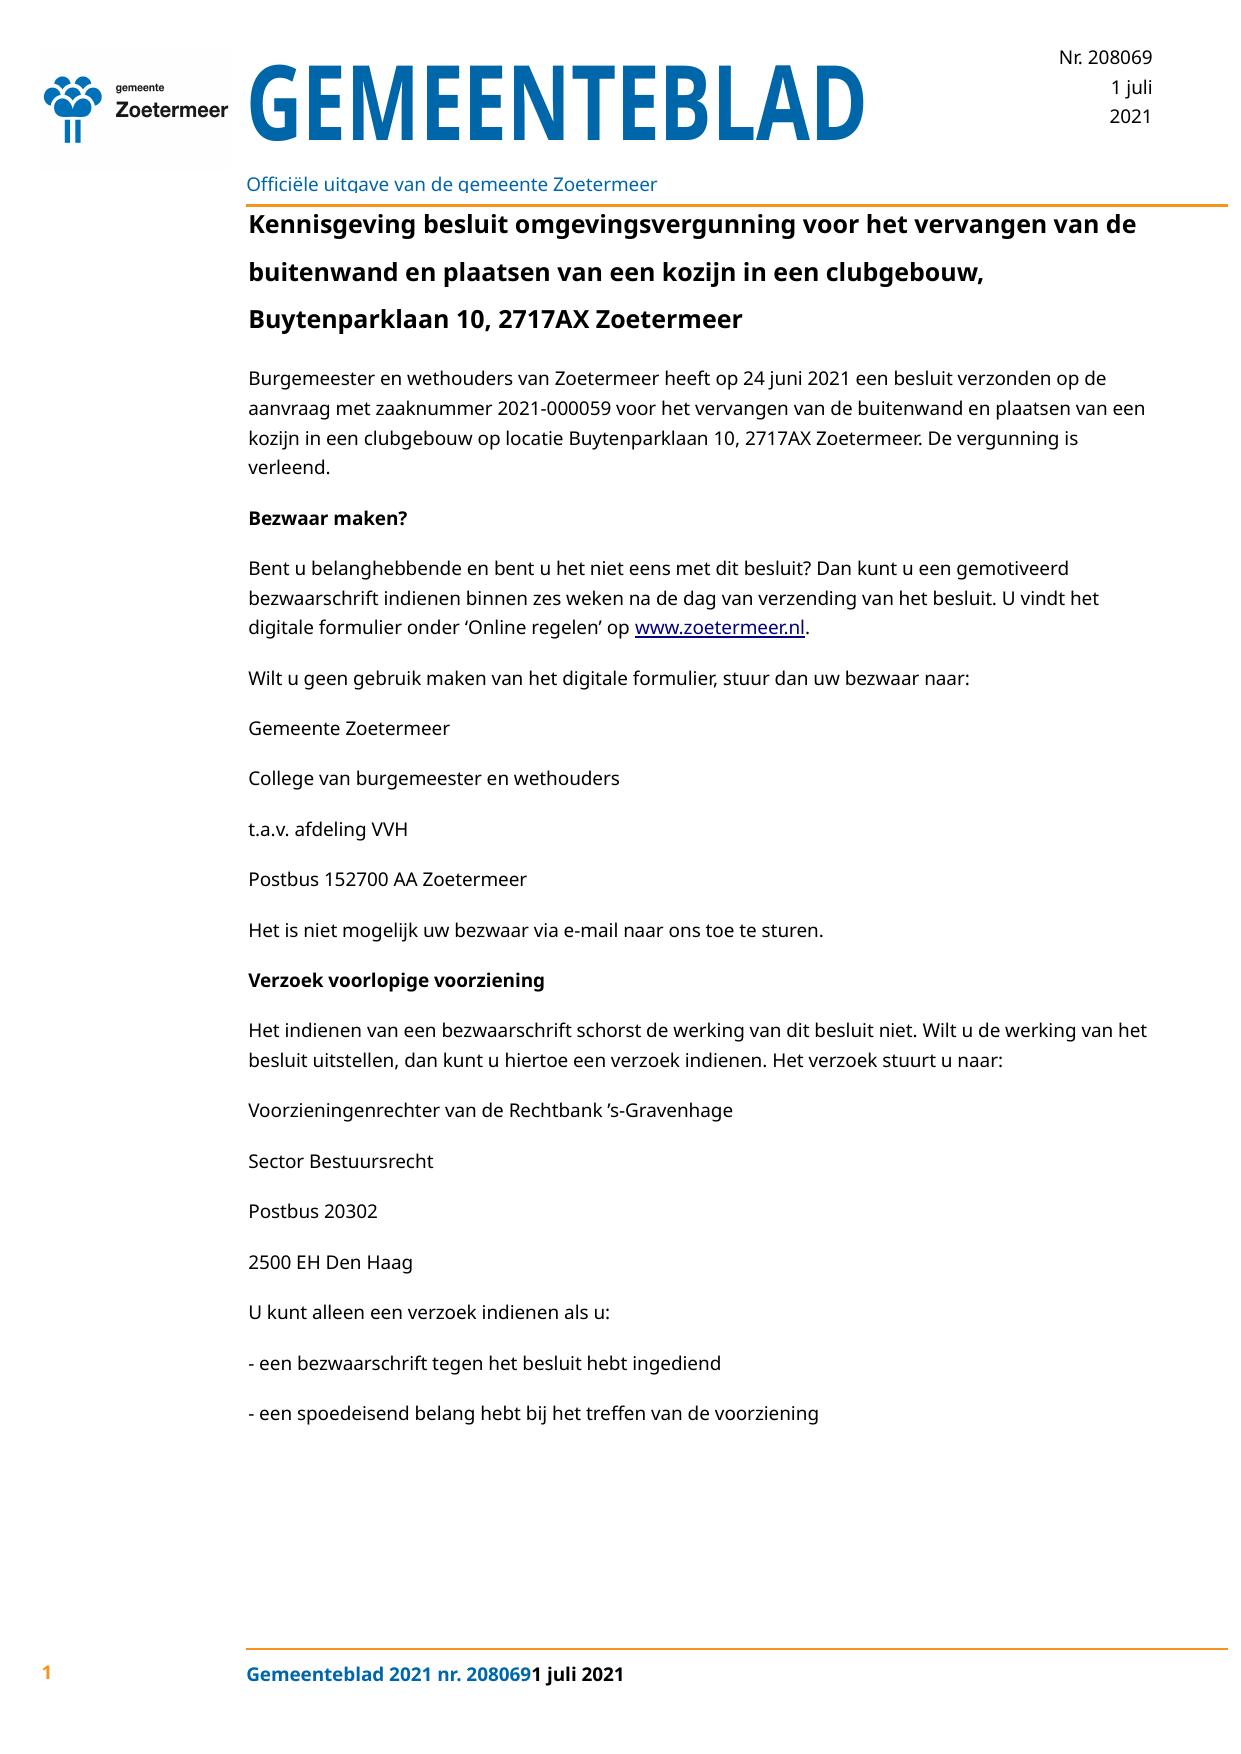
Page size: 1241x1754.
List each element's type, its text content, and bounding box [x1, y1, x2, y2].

text Postbus 152700 AA Zoetermeer [248, 866, 1152, 892]
text Postbus 20302 [248, 1198, 1152, 1224]
text U kunt alleen een verzoek indienen als u: [248, 1299, 1152, 1325]
text Verzoek voorlopige voorziening [248, 967, 1152, 993]
text Bent u belanghebbende en bent u het niet eens met dit besluit? Dan kunt u een gemotiveerd bezwaarschrift indienen binnen zes weken na de dag van verzending van het besluit. U vindt het digitale formulier onder ‘Online regelen’ op www.zoetermeer.nl. [248, 555, 1152, 640]
text Sector Bestuursrecht [248, 1148, 1152, 1174]
text t.a.v. afdeling VVH [248, 816, 1152, 842]
text Voorzieningenrechter van de Rechtbank ’s-Gravenhage [248, 1098, 1152, 1123]
text Wilt u geen gebruik maken van het digitale formulier, stuur dan uw bezwaar naar: [248, 665, 1152, 690]
text 2500 EH Den Haag [248, 1249, 1152, 1274]
text Gemeente Zoetermeer [248, 715, 1152, 741]
picture [41, 47, 231, 172]
text Het is niet mogelijk uw bezwaar via e-mail naar ons toe te sturen. [248, 917, 1152, 942]
text - een bezwaarschrift tegen het besluit hebt ingediend [248, 1350, 1152, 1375]
text Bezwaar maken? [248, 505, 1152, 530]
text Burgemeester en wethouders van Zoetermeer heeft op 24 juni 2021 een besluit verzonden op de aanvraag met zaaknummer 2021-000059 voor het vervangen van de buitenwand en plaatsen van een kozijn in een clubgebouw op locatie Buytenparklaan 10, 2717AX Zoetermeer. De vergunning is verleend. [248, 366, 1152, 480]
text - een spoedeisend belang hebt bij het treffen van de voorziening [248, 1400, 1152, 1426]
text Het indienen van een bezwaarschrift schorst de werking van dit besluit niet. Wilt u de werking van het besluit uitstellen, dan kunt u hiertoe een verzoek indienen. Het verzoek stuurt u naar: [248, 1018, 1152, 1073]
text College van burgemeester en wethouders [248, 766, 1152, 791]
text Kennisgeving besluit omgevingsvergunning voor het vervangen van de buitenwand en plaatsen van een kozijn in een clubgebouw, Buytenparklaan 10, 2717AX Zoetermeer [248, 207, 1152, 336]
